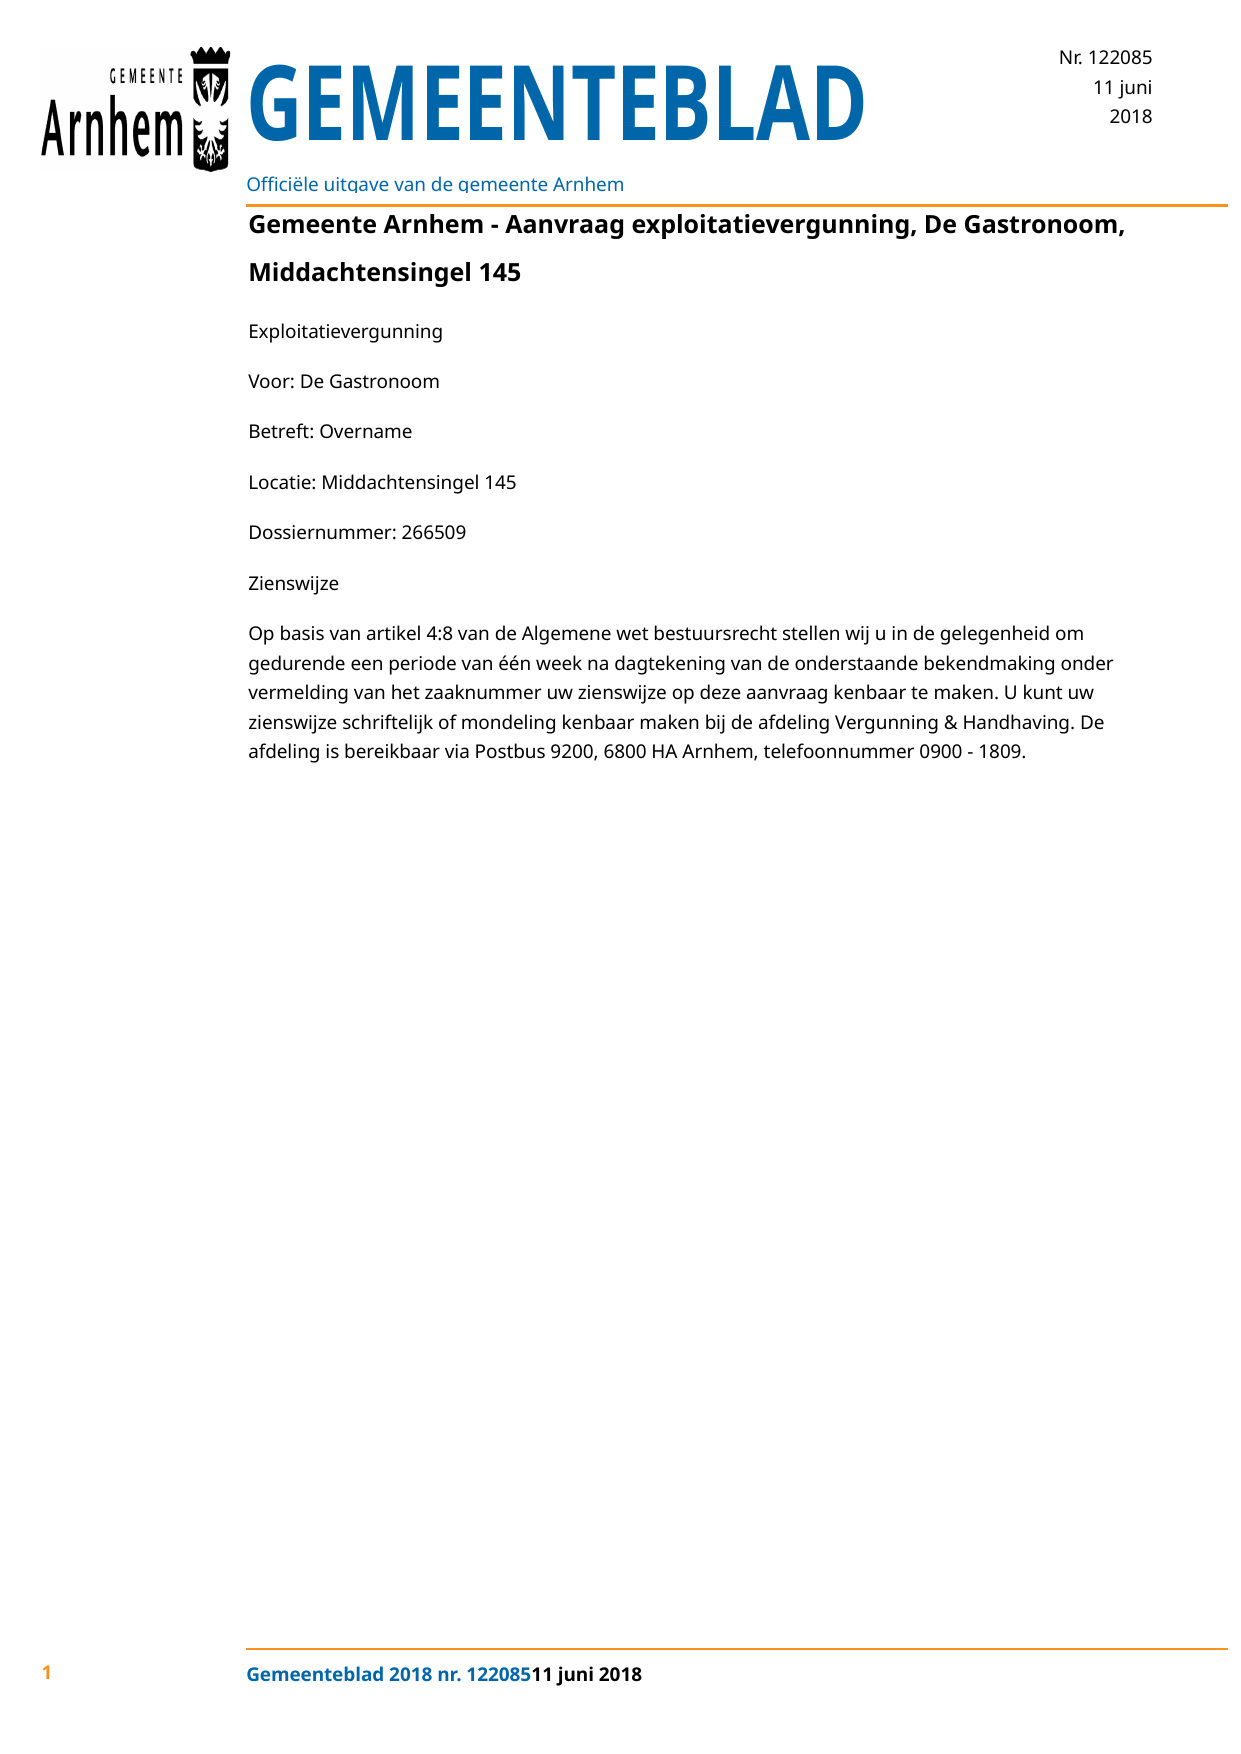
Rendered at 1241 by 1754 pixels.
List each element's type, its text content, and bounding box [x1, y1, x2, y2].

text Voor: De Gastronoom [248, 368, 1152, 394]
text Op basis van artikel 4:8 van de Algemene wet bestuursrecht stellen wij u in de gelegenheid om gedurende een periode van één week na dagtekening van de onderstaande bekendmaking onder vermelding van het zaaknummer uw zienswijze op deze aanvraag kenbaar te maken. U kunt uw zienswijze schriftelijk of mondeling kenbaar maken bij de afdeling Vergunning & Handhaving. De afdeling is bereikbaar via Postbus 9200, 6800 HA Arnhem, telefoonnummer 0900 - 1809. [248, 620, 1152, 764]
picture [41, 47, 231, 172]
text Gemeente Arnhem - Aanvraag exploitatievergunning, De Gastronoom, Middachtensingel 145 [248, 207, 1152, 288]
text Dossiernummer: 266509 [248, 519, 1152, 545]
text Exploitatievergunning [248, 318, 1152, 344]
text Locatie: Middachtensingel 145 [248, 469, 1152, 495]
text Zienswijze [248, 570, 1152, 596]
text Betreft: Overname [248, 419, 1152, 444]
